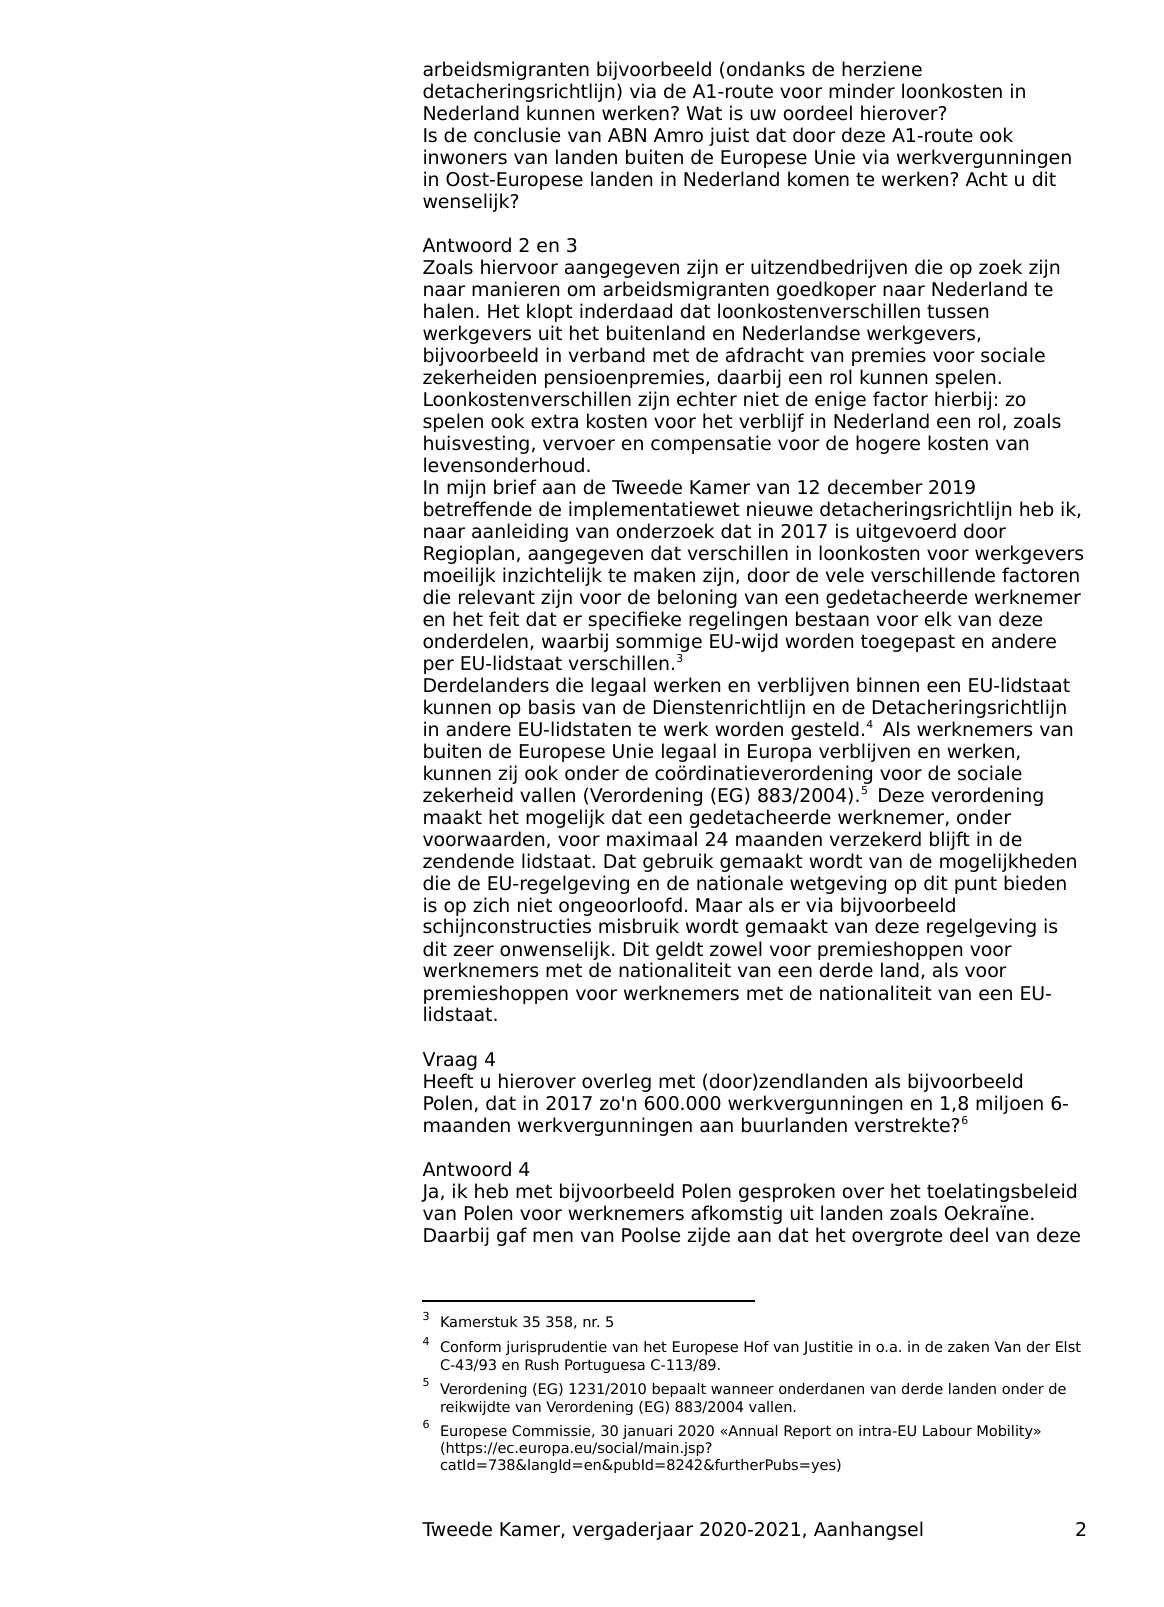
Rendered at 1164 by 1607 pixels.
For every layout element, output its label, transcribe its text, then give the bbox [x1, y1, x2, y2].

text Vraag 4 [422, 1048, 1087, 1071]
text Antwoord 2 en 3 [422, 235, 1087, 257]
text Kamerstuk 35 358, nr. 5 [422, 1310, 1087, 1332]
text Derdelanders die legaal werken en verblijven binnen een EU-lidstaat kunnen op basis van de Dienstenrichtlijn en de Detacheringsrichtlijn in andere EU-lidstaten te werk worden gesteld. Als werknemers van buiten de Europese Unie legaal in Europa verblijven en werken, kunnen zij ook onder de coördinatieverordening voor de sociale zekerheid vallen (Verordening (EG) 883/2004). Deze verordening maakt het mogelijk dat een gedetacheerde werknemer, onder voorwaarden, voor maximaal 24 maanden verzekerd blijft in de zendende lidstaat. Dat gebruik gemaakt wordt van de mogelijkheden die de EU-regelgeving en de nationale wetgeving op dit punt bieden is op zich niet ongeoorloofd. Maar als er via bijvoorbeeld schijnconstructies misbruik wordt gemaakt van deze regelgeving is dit zeer onwenselijk. Dit geldt zowel voor premieshoppen voor werknemers met de nationaliteit van een derde land, als voor premieshoppen voor werknemers met de nationaliteit van een EU-lidstaat. [422, 675, 1087, 1026]
text In mijn brief aan de Tweede Kamer van 12 december 2019 betreffende de implementatiewet nieuwe detacheringsrichtlijn heb ik, naar aanleiding van onderzoek dat in 2017 is uitgevoerd door Regioplan, aangegeven dat verschillen in loonkosten voor werkgevers moeilijk inzichtelijk te maken zijn, door de vele verschillende factoren die relevant zijn voor de beloning van een gedetacheerde werknemer en het feit dat er specifieke regelingen bestaan voor elk van deze onderdelen, waarbij sommige EU-wijd worden toegepast en andere per EU-lidstaat verschillen. [422, 477, 1087, 675]
text Verordening (EG) 1231/2010 bepaalt wanneer onderdanen van derde landen onder de reikwijdte van Verordening (EG) 883/2004 vallen. [422, 1377, 1087, 1416]
text Conform jurisprudentie van het Europese Hof van Justitie in o.a. in de zaken Van der Elst C-43/93 en Rush Portuguesa C-113/89. [422, 1335, 1087, 1374]
text Antwoord 4 [422, 1159, 1087, 1181]
text Is de conclusie van ABN Amro juist dat door deze A1-route ook inwoners van landen buiten de Europese Unie via werkvergunningen in Oost-Europese landen in Nederland komen te werken? Acht u dit wenselijk? [422, 125, 1087, 213]
text Zoals hiervoor aangegeven zijn er uitzendbedrijven die op zoek zijn naar manieren om arbeidsmigranten goedkoper naar Nederland te halen. Het klopt inderdaad dat loonkostenverschillen tussen werkgevers uit het buitenland en Nederlandse werkgevers, bijvoorbeeld in verband met de afdracht van premies voor sociale zekerheiden pensioenpremies, daarbij een rol kunnen spelen. Loonkostenverschillen zijn echter niet de enige factor hierbij: zo spelen ook extra kosten voor het verblijf in Nederland een rol, zoals huisvesting, vervoer en compensatie voor de hogere kosten van levensonderhoud. [422, 257, 1087, 477]
text Heeft u hierover overleg met (door)zendlanden als bijvoorbeeld Polen, dat in 2017 zo'n 600.000 werkvergunningen en 1,8 miljoen 6-maanden werkvergunningen aan buurlanden verstrekte? [422, 1071, 1087, 1136]
text Europese Commissie, 30 januari 2020 «Annual Report on intra-EU Labour Mobility» (https://ec.europa.eu/social/main.jsp?catId=738&langId=en&pubId=8242&furtherPubs=yes) [422, 1418, 1087, 1474]
text Ja, ik heb met bijvoorbeeld Polen gesproken over het toelatingsbeleid van Polen voor werknemers afkomstig uit landen zoals Oekraïne. Daarbij gaf men van Poolse zijde aan dat het overgrote deel van deze [422, 1181, 1087, 1247]
text arbeidsmigranten bijvoorbeeld (ondanks de herziene detacheringsrichtlijn) via de A1-route voor minder loonkosten in Nederland kunnen werken? Wat is uw oordeel hierover? [422, 59, 1087, 125]
